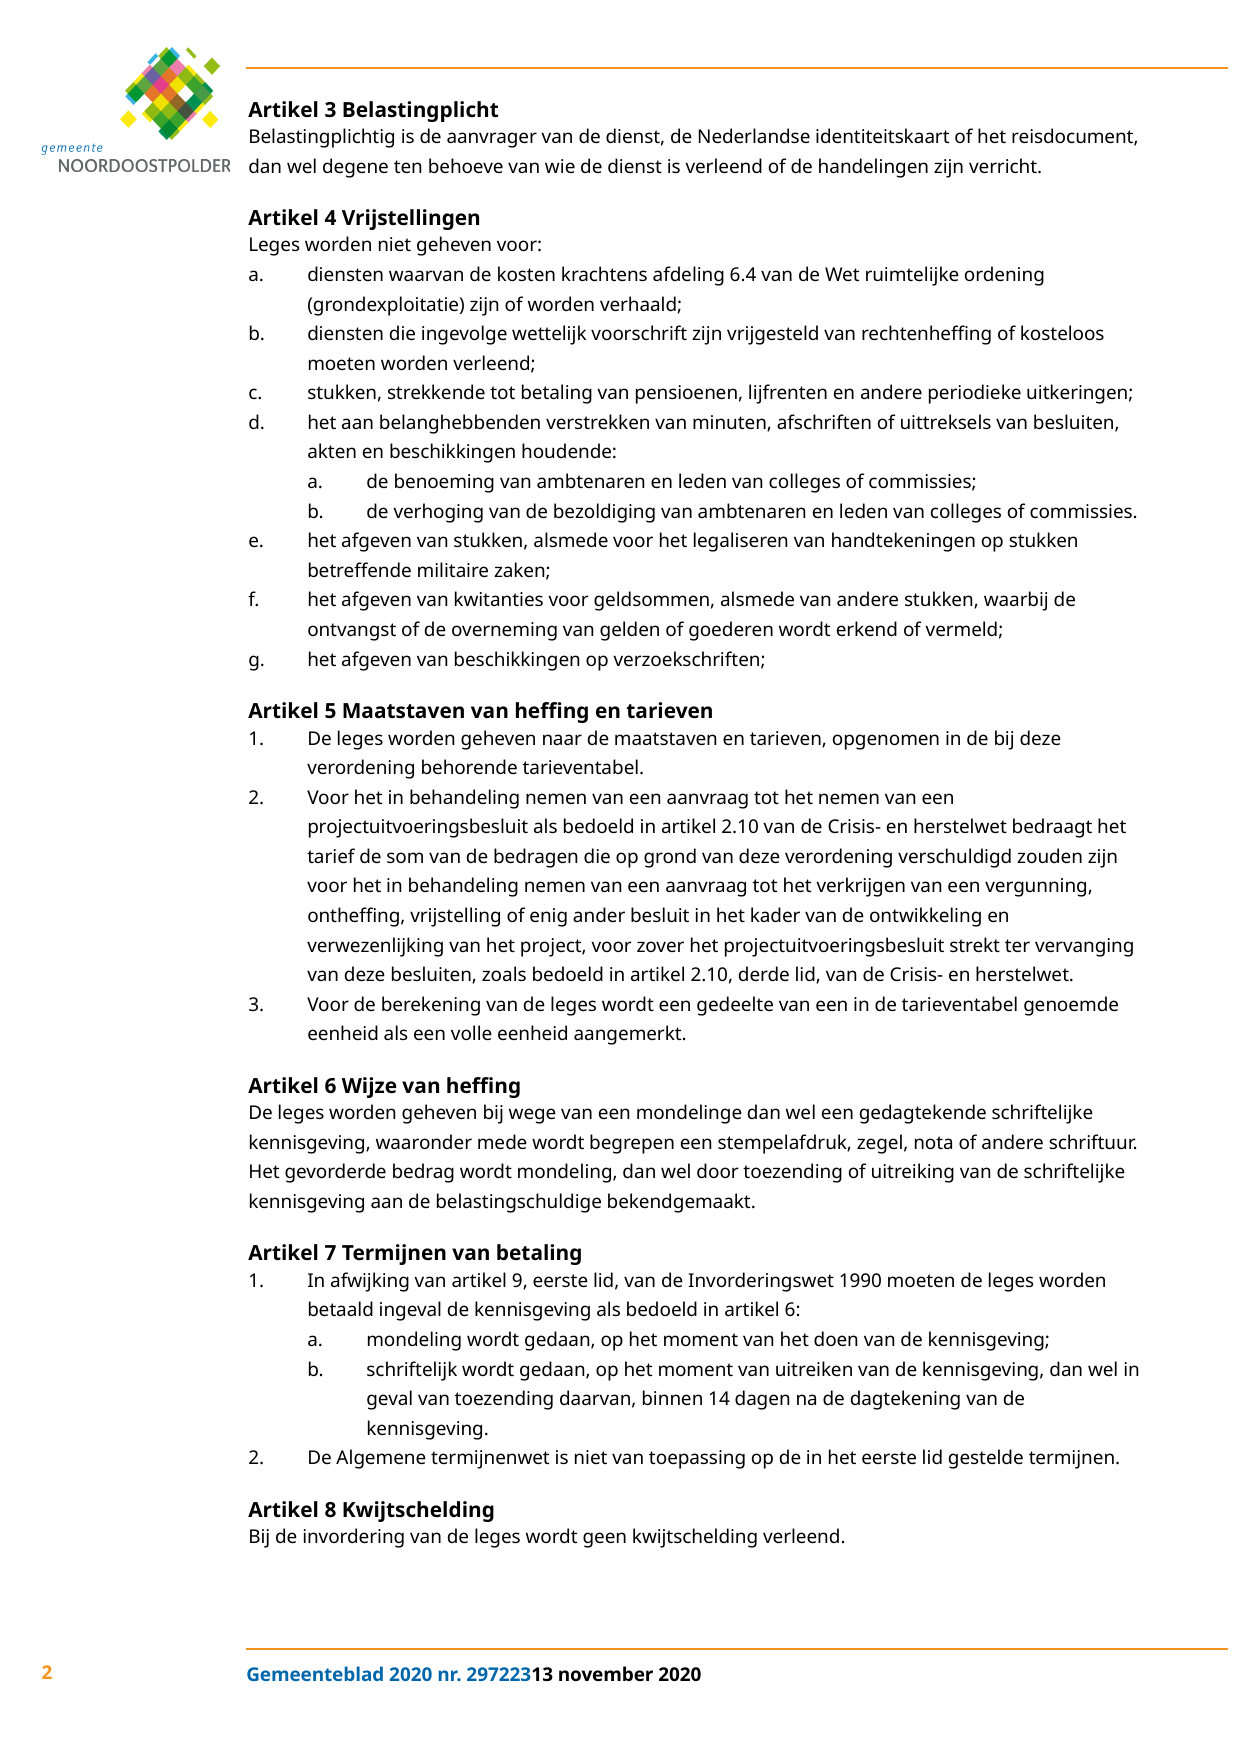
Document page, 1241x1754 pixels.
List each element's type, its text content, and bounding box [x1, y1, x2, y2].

list de benoeming van ambtenaren en leden van colleges of commissies; [307, 468, 1152, 494]
text Artikel 8 Kwijtschelding [248, 1495, 1152, 1523]
text Artikel 5 Maatstaven van heffing en tarieven [248, 696, 1152, 725]
text Artikel 7 Termijnen van betaling [248, 1238, 1152, 1267]
text Belastingplichtig is de aanvrager van de dienst, de Nederlandse identiteitskaart of het reisdocument, dan wel degene ten behoeve van wie de dienst is verleend of de handelingen zijn verricht. [248, 123, 1152, 178]
list de verhoging van de bezoldiging van ambtenaren en leden van colleges of commissies. [307, 498, 1152, 524]
list mondeling wordt gedaan, op het moment van het doen van de kennisgeving; [307, 1326, 1152, 1352]
list schriftelijk wordt gedaan, op het moment van uitreiken van de kennisgeving, dan wel in geval van toezending daarvan, binnen 14 dagen na de dagtekening van de kennisgeving. [307, 1356, 1152, 1441]
list het afgeven van beschikkingen op verzoekschriften; [248, 646, 1152, 672]
list De Algemene termijnenwet is niet van toepassing op de in het eerste lid gestelde termijnen. [248, 1444, 1152, 1470]
list stukken, strekkende tot betaling van pensioenen, lijfrenten en andere periodieke uitkeringen; [248, 379, 1152, 405]
text Artikel 6 Wijze van heffing [248, 1071, 1152, 1099]
list Voor de berekening van de leges wordt een gedeelte van een in de tarieventabel genoemde eenheid als een volle eenheid aangemerkt. [248, 991, 1152, 1046]
list In afwijking van artikel 9, eerste lid, van de Invorderingswet 1990 moeten de leges worden betaald ingeval de kennisgeving als bedoeld in artikel 6: [248, 1267, 1152, 1322]
text Artikel 4 Vrijstellingen [248, 203, 1152, 232]
list Voor het in behandeling nemen van een aanvraag tot het nemen van een projectuitvoeringsbesluit als bedoeld in artikel 2.10 van de Crisis- en herstelwet bedraagt het tarief de som van de bedragen die op grond van deze verordening verschuldigd zouden zijn voor het in behandeling nemen van een aanvraag tot het verkrijgen van een vergunning, ontheffing, vrijstelling of enig ander besluit in het kader van de ontwikkeling en verwezenlijking van het project, voor zover het projectuitvoeringsbesluit strekt ter vervanging van deze besluiten, zoals bedoeld in artikel 2.10, derde lid, van de Crisis- en herstelwet. [248, 784, 1152, 987]
text Bij de invordering van de leges wordt geen kwijtschelding verleend. [248, 1523, 1152, 1549]
list het aan belanghebbenden verstrekken van minuten, afschriften of uittreksels van besluiten, akten en beschikkingen houdende: [248, 409, 1152, 464]
list het afgeven van stukken, alsmede voor het legaliseren van handtekeningen op stukken betreffende militaire zaken; [248, 527, 1152, 583]
list diensten waarvan de kosten krachtens afdeling 6.4 van de Wet ruimtelijke ordening (grondexploitatie) zijn of worden verhaald; [248, 261, 1152, 317]
text Artikel 3 Belastingplicht [248, 95, 1152, 123]
picture [41, 47, 231, 172]
list het afgeven van kwitanties voor geldsommen, alsmede van andere stukken, waarbij de ontvangst of de overneming van gelden of goederen wordt erkend of vermeld; [248, 587, 1152, 642]
text Leges worden niet geheven voor: [248, 232, 1152, 257]
text De leges worden geheven bij wege van een mondelinge dan wel een gedagtekende schriftelijke kennisgeving, waaronder mede wordt begrepen een stempelafdruk, zegel, nota of andere schriftuur. Het gevorderde bedrag wordt mondeling, dan wel door toezending of uitreiking van de schriftelijke kennisgeving aan de belastingschuldige bekendgemaakt. [248, 1099, 1152, 1214]
list diensten die ingevolge wettelijk voorschrift zijn vrijgesteld van rechtenheffing of kosteloos moeten worden verleend; [248, 320, 1152, 376]
list De leges worden geheven naar de maatstaven en tarieven, opgenomen in de bij deze verordening behorende tarieventabel. [248, 725, 1152, 780]
